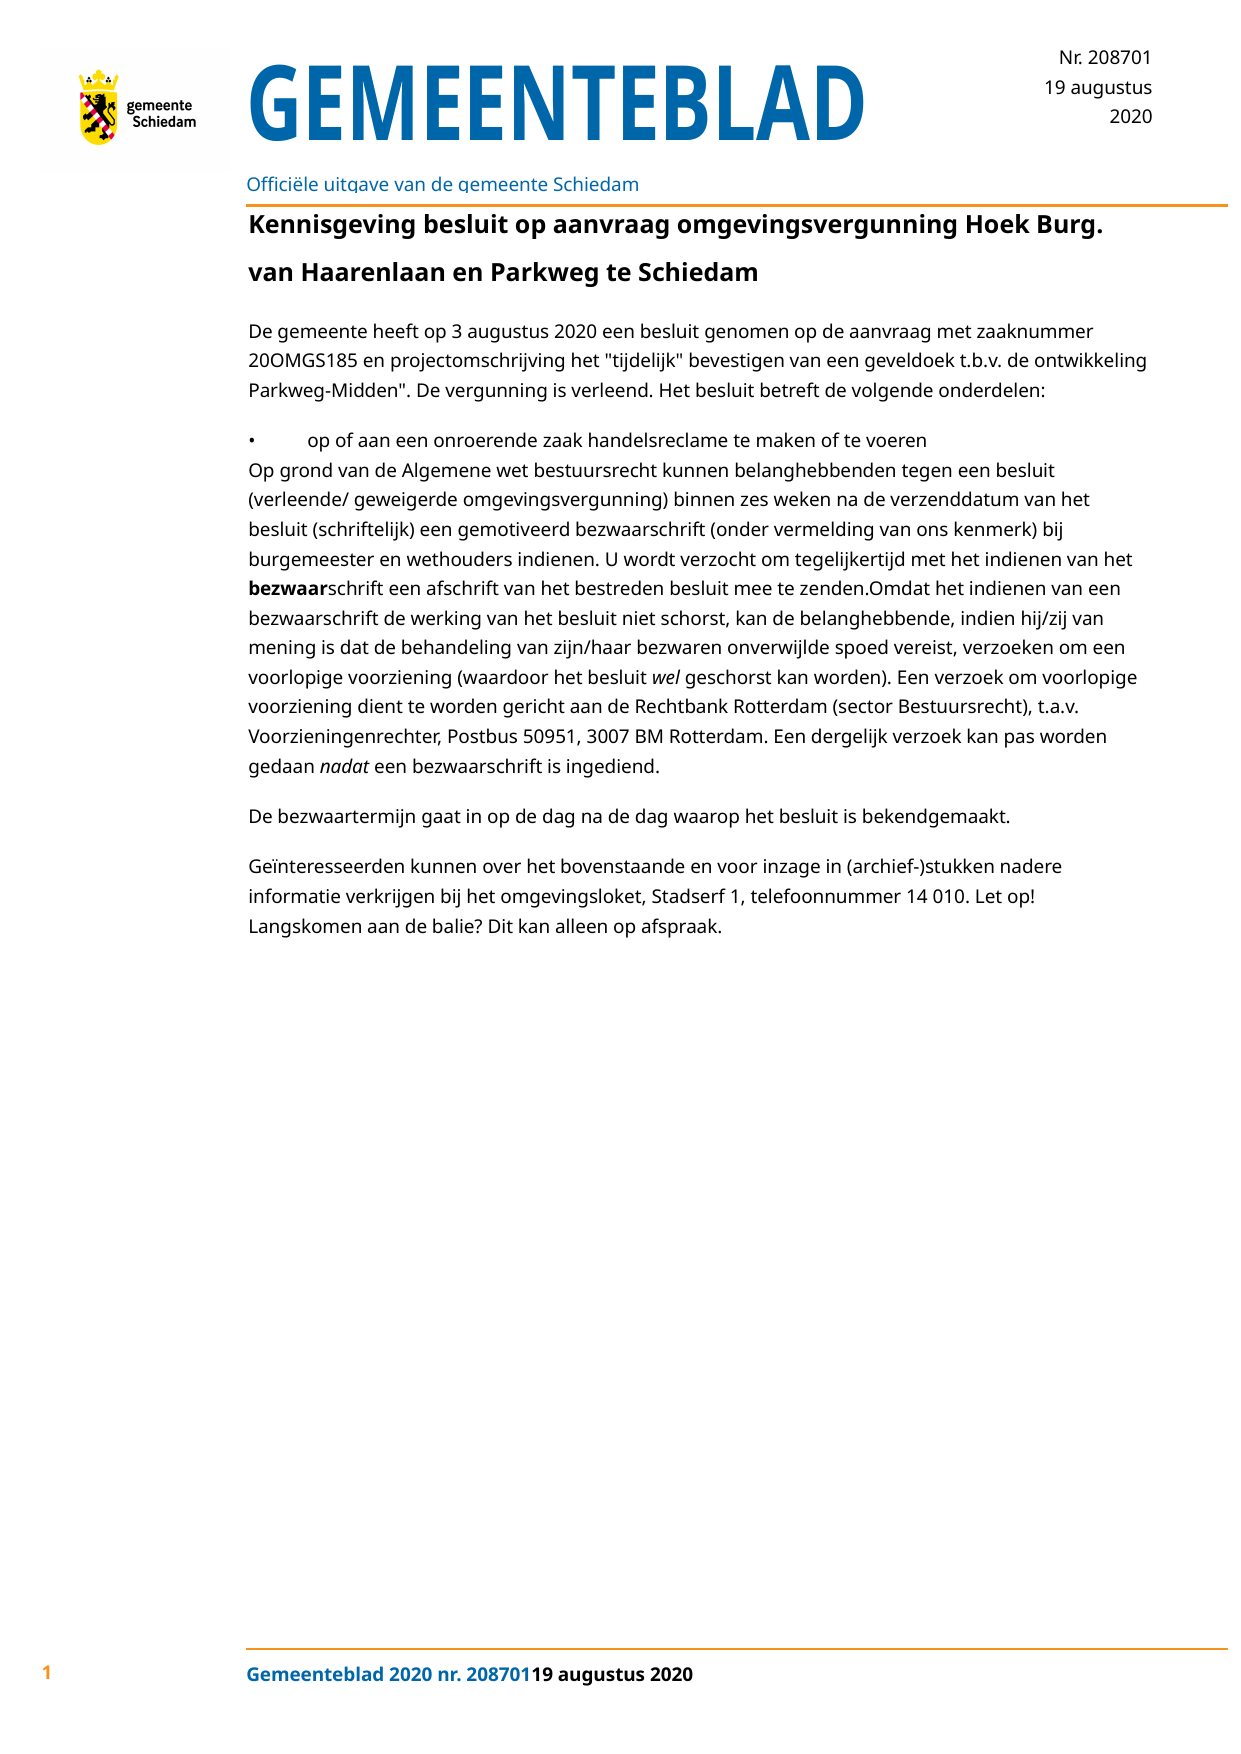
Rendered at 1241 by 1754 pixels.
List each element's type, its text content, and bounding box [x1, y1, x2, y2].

text Geïnteresseerden kunnen over het bovenstaande en voor inzage in (archief-)stukken nadere informatie verkrijgen bij het omgevingsloket, Stadserf 1, telefoonnummer 14 010. Let op! Langskomen aan de balie? Dit kan alleen op afspraak. [248, 854, 1152, 939]
text Kennisgeving besluit op aanvraag omgevingsvergunning Hoek Burg. van Haarenlaan en Parkweg te Schiedam [248, 207, 1152, 288]
text De bezwaartermijn gaat in op de dag na de dag waarop het besluit is bekendgemaakt. [248, 803, 1152, 829]
text Op grond van de Algemene wet bestuursrecht kunnen belanghebbenden tegen een besluit (verleende/ geweigerde omgevingsvergunning) binnen zes weken na de verzenddatum van het besluit (schriftelijk) een gemotiveerd bezwaarschrift (onder vermelding van ons kenmerk) bij burgemeester en wethouders indienen. U wordt verzocht om tegelijkertijd met het indienen van het bezwaarschrift een afschrift van het bestreden besluit mee te zenden.Omdat het indienen van een bezwaarschrift de werking van het besluit niet schorst, kan de belanghebbende, indien hij/zij van mening is dat de behandeling van zijn/haar bezwaren onverwijlde spoed vereist, verzoeken om een voorlopige voorziening (waardoor het besluit wel geschorst kan worden). Een verzoek om voorlopige voorziening dient te worden gericht aan de Rechtbank Rotterdam (sector Bestuursrecht), t.a.v. Voorzieningenrechter, Postbus 50951, 3007 BM Rotterdam. Een dergelijk verzoek kan pas worden gedaan nadat een bezwaarschrift is ingediend. [248, 457, 1152, 779]
text De gemeente heeft op 3 augustus 2020 een besluit genomen op de aanvraag met zaaknummer 20OMGS185 en projectomschrijving het "tijdelijk" bevestigen van een geveldoek t.b.v. de ontwikkeling Parkweg-Midden". De vergunning is verleend. Het besluit betreft de volgende onderdelen: [248, 318, 1152, 403]
list op of aan een onroerende zaak handelsreclame te maken of te voeren [248, 427, 1152, 453]
picture [41, 47, 231, 172]
